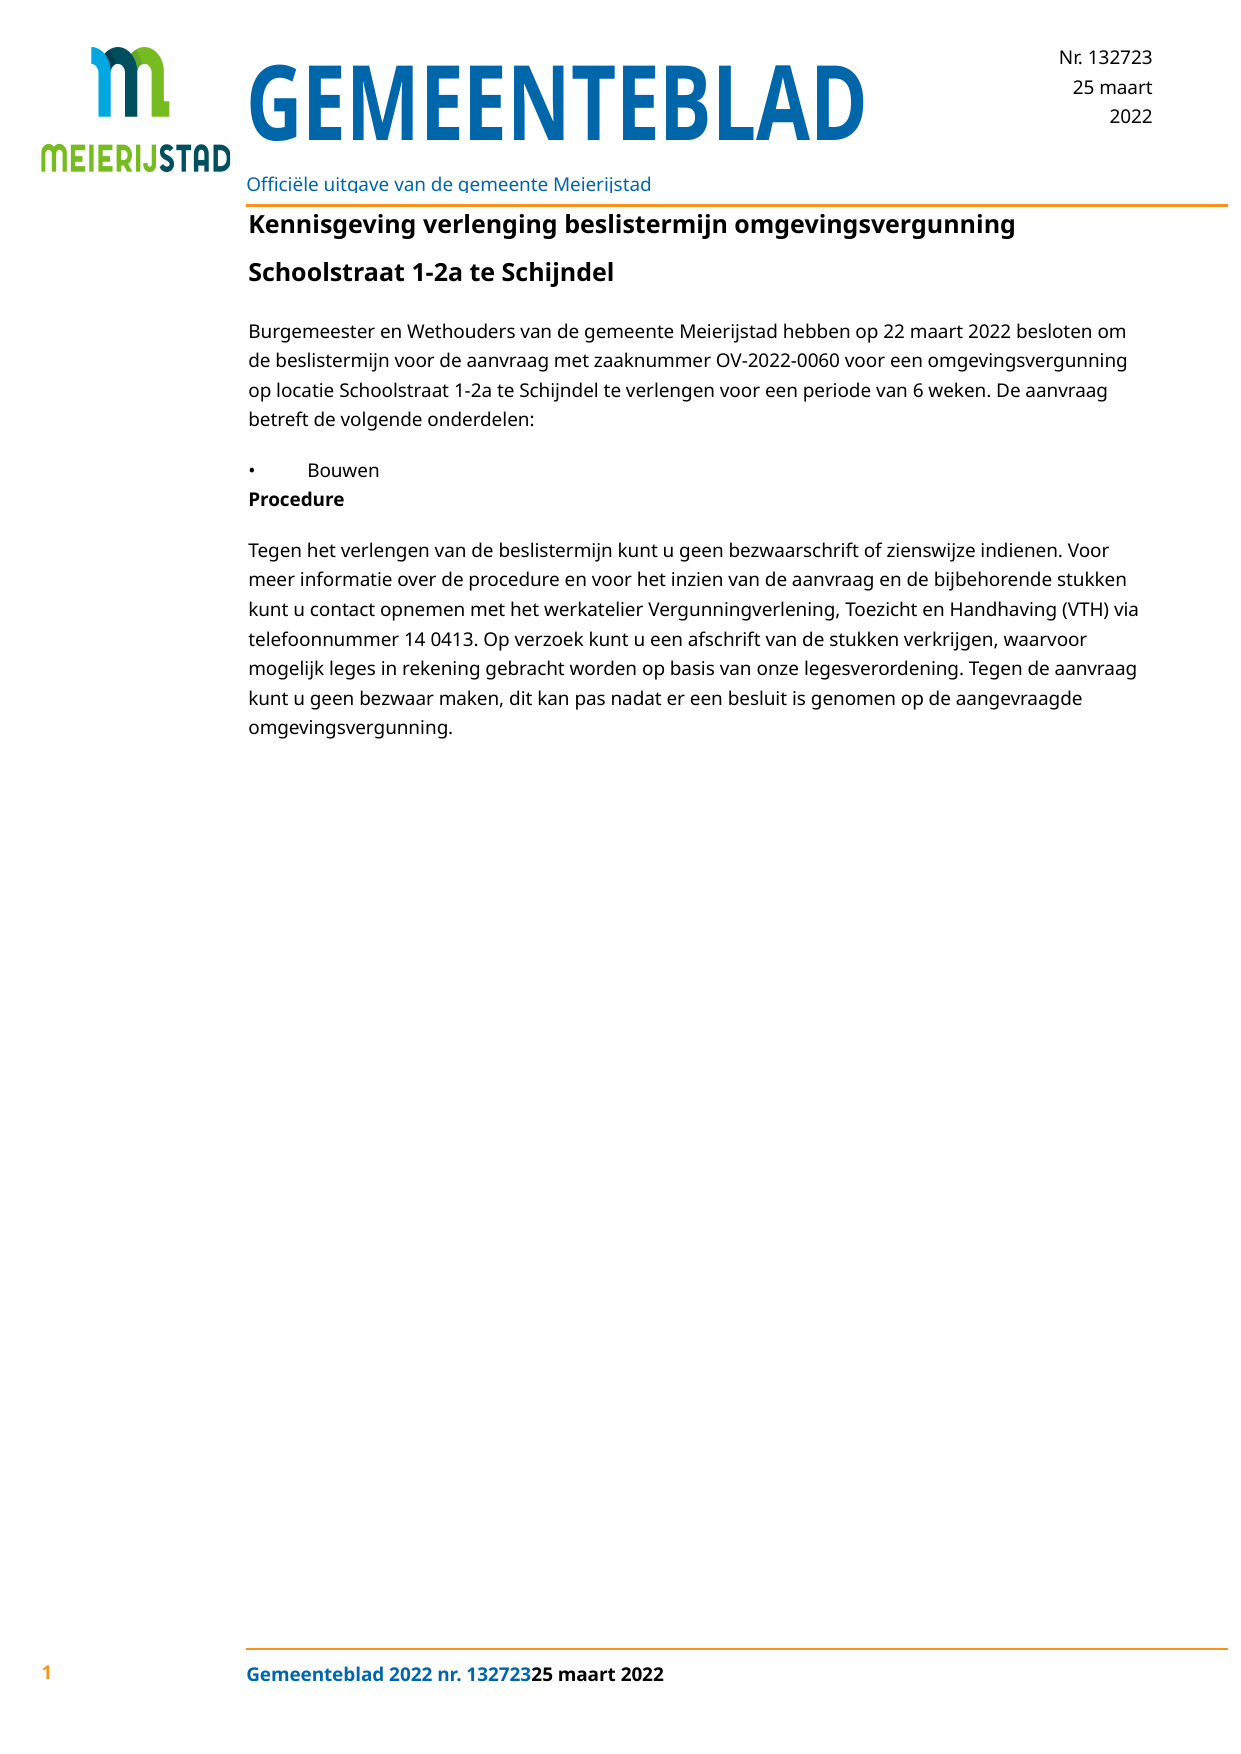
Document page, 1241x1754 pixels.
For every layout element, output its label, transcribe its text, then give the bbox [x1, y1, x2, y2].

text Tegen het verlengen van de beslistermijn kunt u geen bezwaarschrift of zienswijze indienen. Voor meer informatie over de procedure en voor het inzien van de aanvraag en de bijbehorende stukken kunt u contact opnemen met het werkatelier Vergunningverlening, Toezicht en Handhaving (VTH) via telefoonnummer 14 0413. Op verzoek kunt u een afschrift van de stukken verkrijgen, waarvoor mogelijk leges in rekening gebracht worden op basis van onze legesverordening. Tegen de aanvraag kunt u geen bezwaar maken, dit kan pas nadat er een besluit is genomen op de aangevraagde omgevingsvergunning. [248, 537, 1152, 740]
text Procedure [248, 487, 1152, 512]
text Burgemeester en Wethouders van de gemeente Meierijstad hebben op 22 maart 2022 besloten om de beslistermijn voor de aanvraag met zaaknummer OV-2022-0060 voor een omgevingsvergunning op locatie Schoolstraat 1-2a te Schijndel te verlengen voor een periode van 6 weken. De aanvraag betreft de volgende onderdelen: [248, 318, 1152, 432]
text Kennisgeving verlenging beslistermijn omgevingsvergunning Schoolstraat 1-2a te Schijndel [248, 207, 1152, 288]
picture [41, 47, 231, 172]
list Bouwen [248, 457, 1152, 483]
